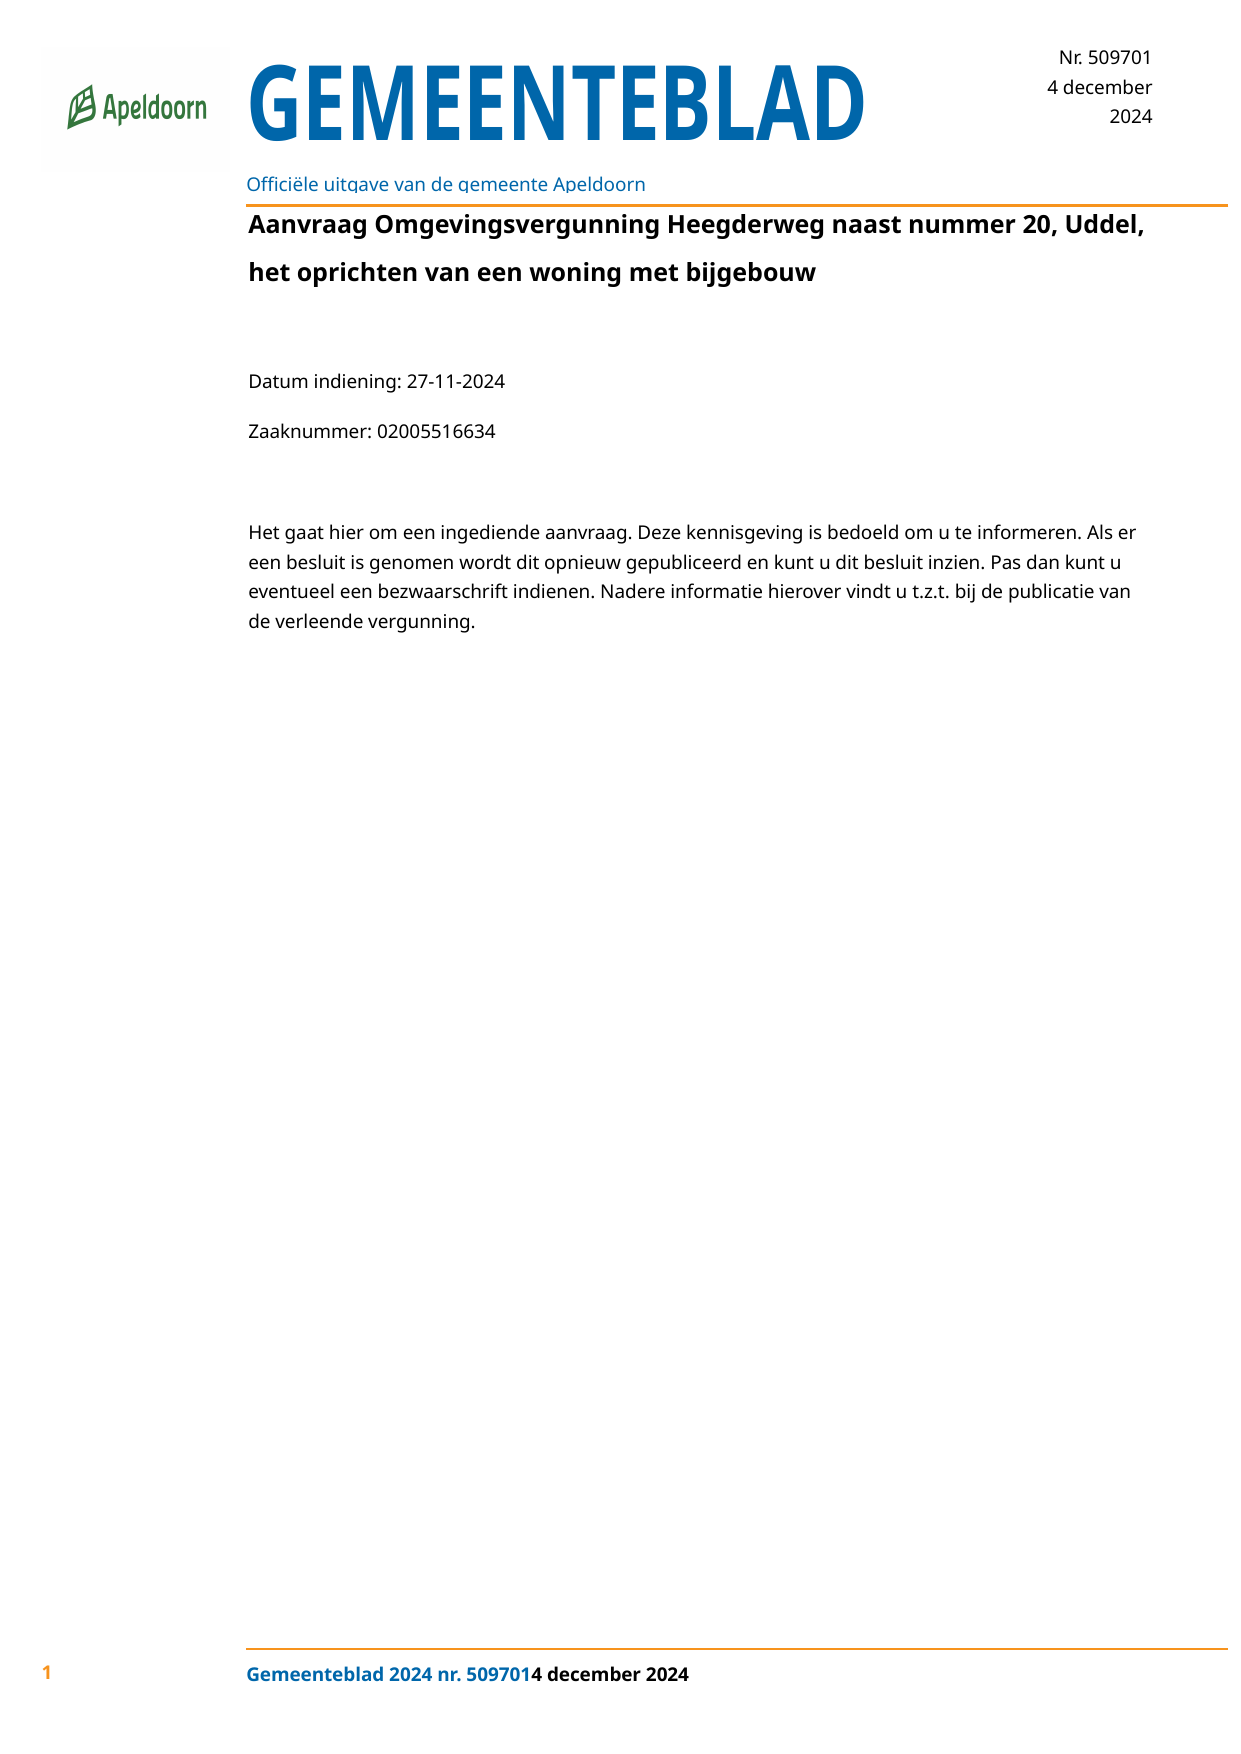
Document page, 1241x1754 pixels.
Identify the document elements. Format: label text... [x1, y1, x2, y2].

text Het gaat hier om een ingediende aanvraag. Deze kennisgeving is bedoeld om u te informeren. Als er een besluit is genomen wordt dit opnieuw gepubliceerd en kunt u dit besluit inzien. Pas dan kunt u eventueel een bezwaarschrift indienen. Nadere informatie hierover vindt u t.z.t. bij de publicatie van de verleende vergunning. [248, 519, 1152, 634]
text Aanvraag Omgevingsvergunning Heegderweg naast nummer 20, Uddel, het oprichten van een woning met bijgebouw [248, 207, 1152, 288]
text Datum indiening: 27-11-2024 [248, 368, 1152, 394]
picture [41, 47, 231, 172]
text Zaaknummer: 02005516634 [248, 419, 1152, 444]
